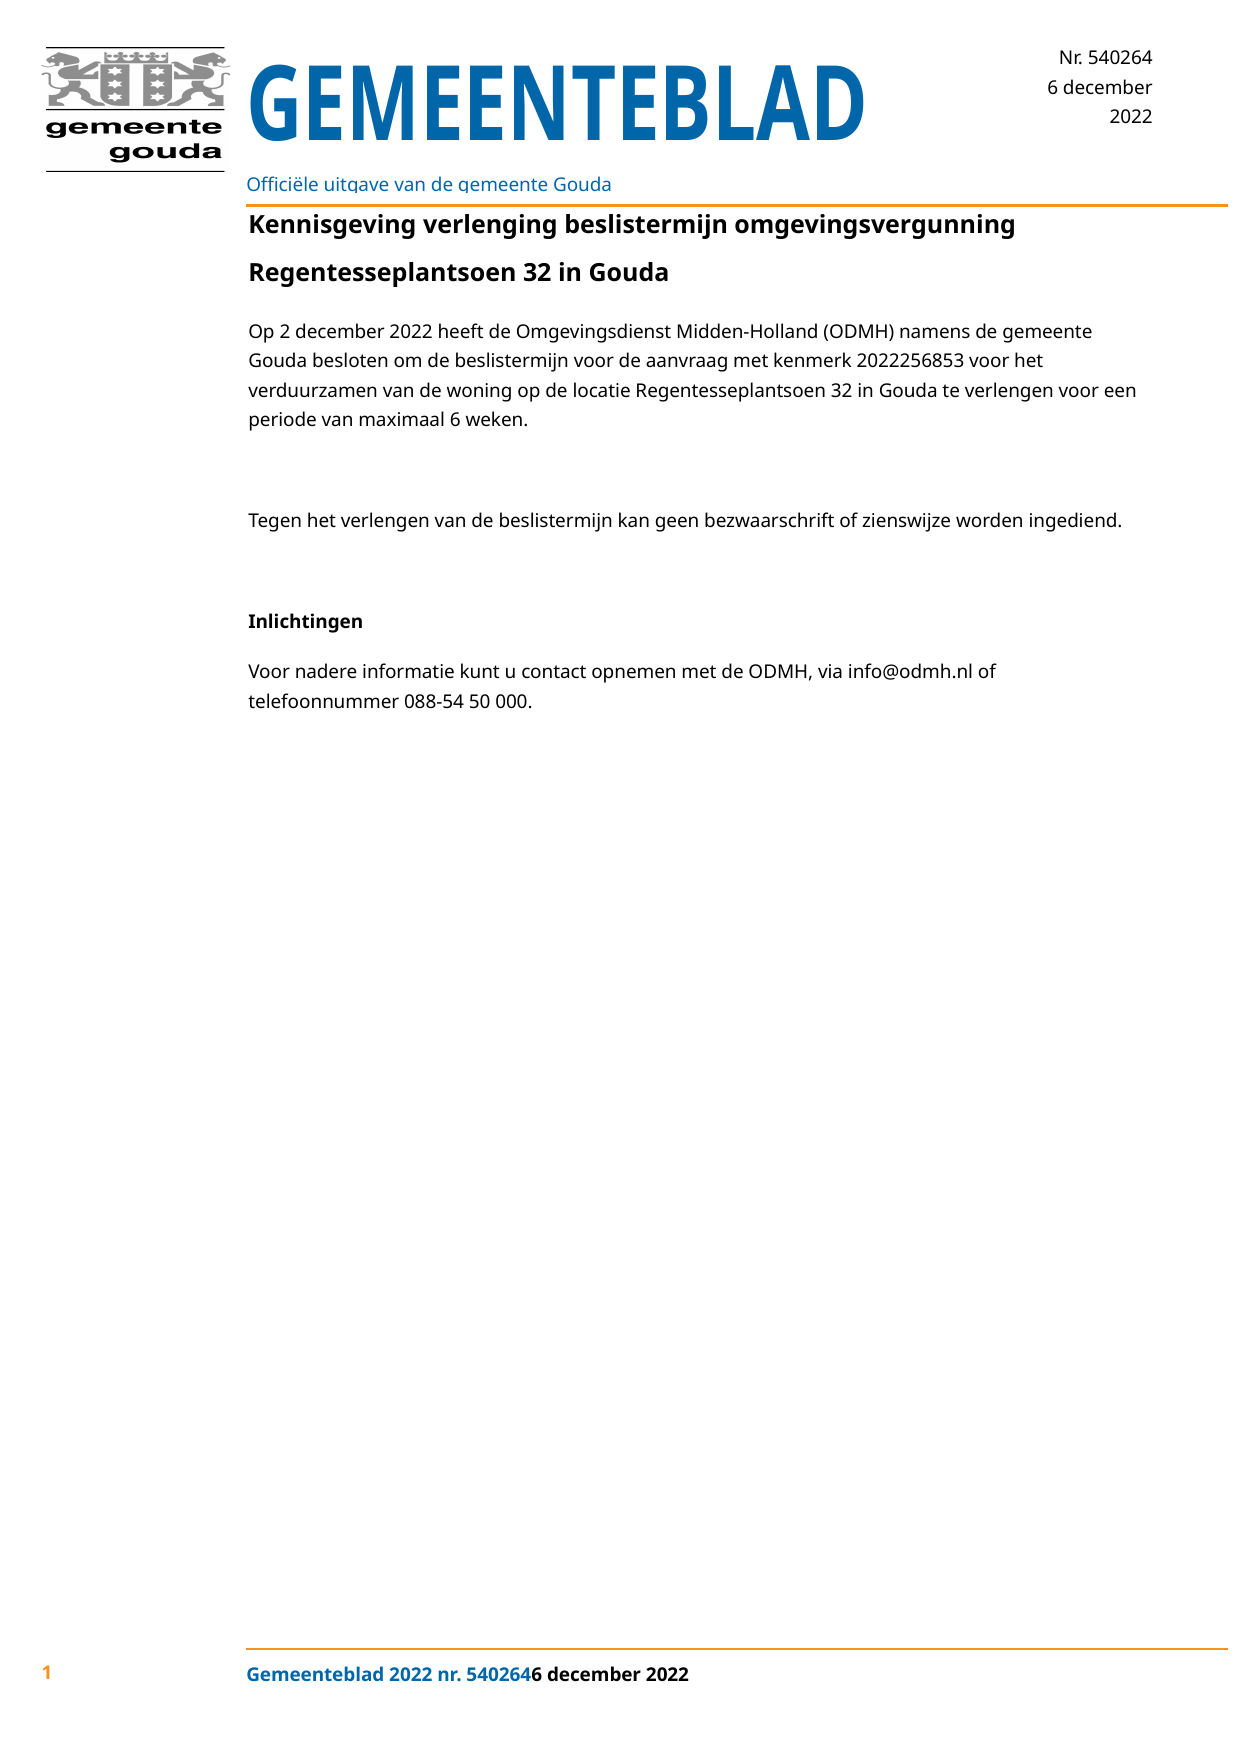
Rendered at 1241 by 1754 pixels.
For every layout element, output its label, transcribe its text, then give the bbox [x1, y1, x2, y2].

text Op 2 december 2022 heeft de Omgevingsdienst Midden-Holland (ODMH) namens de gemeente Gouda besloten om de beslistermijn voor de aanvraag met kenmerk 2022256853 voor het verduurzamen van de woning op de locatie Regentesseplantsoen 32 in Gouda te verlengen voor een periode van maximaal 6 weken. [248, 318, 1152, 432]
picture [41, 47, 231, 172]
text Inlichtingen [248, 608, 1152, 634]
text Kennisgeving verlenging beslistermijn omgevingsvergunning Regentesseplantsoen 32 in Gouda [248, 207, 1152, 288]
text Voor nadere informatie kunt u contact opnemen met de ODMH, via info@odmh.nl of telefoonnummer 088-54 50 000. [248, 659, 1152, 714]
text Tegen het verlengen van de beslistermijn kan geen bezwaarschrift of zienswijze worden ingediend. [248, 507, 1152, 533]
